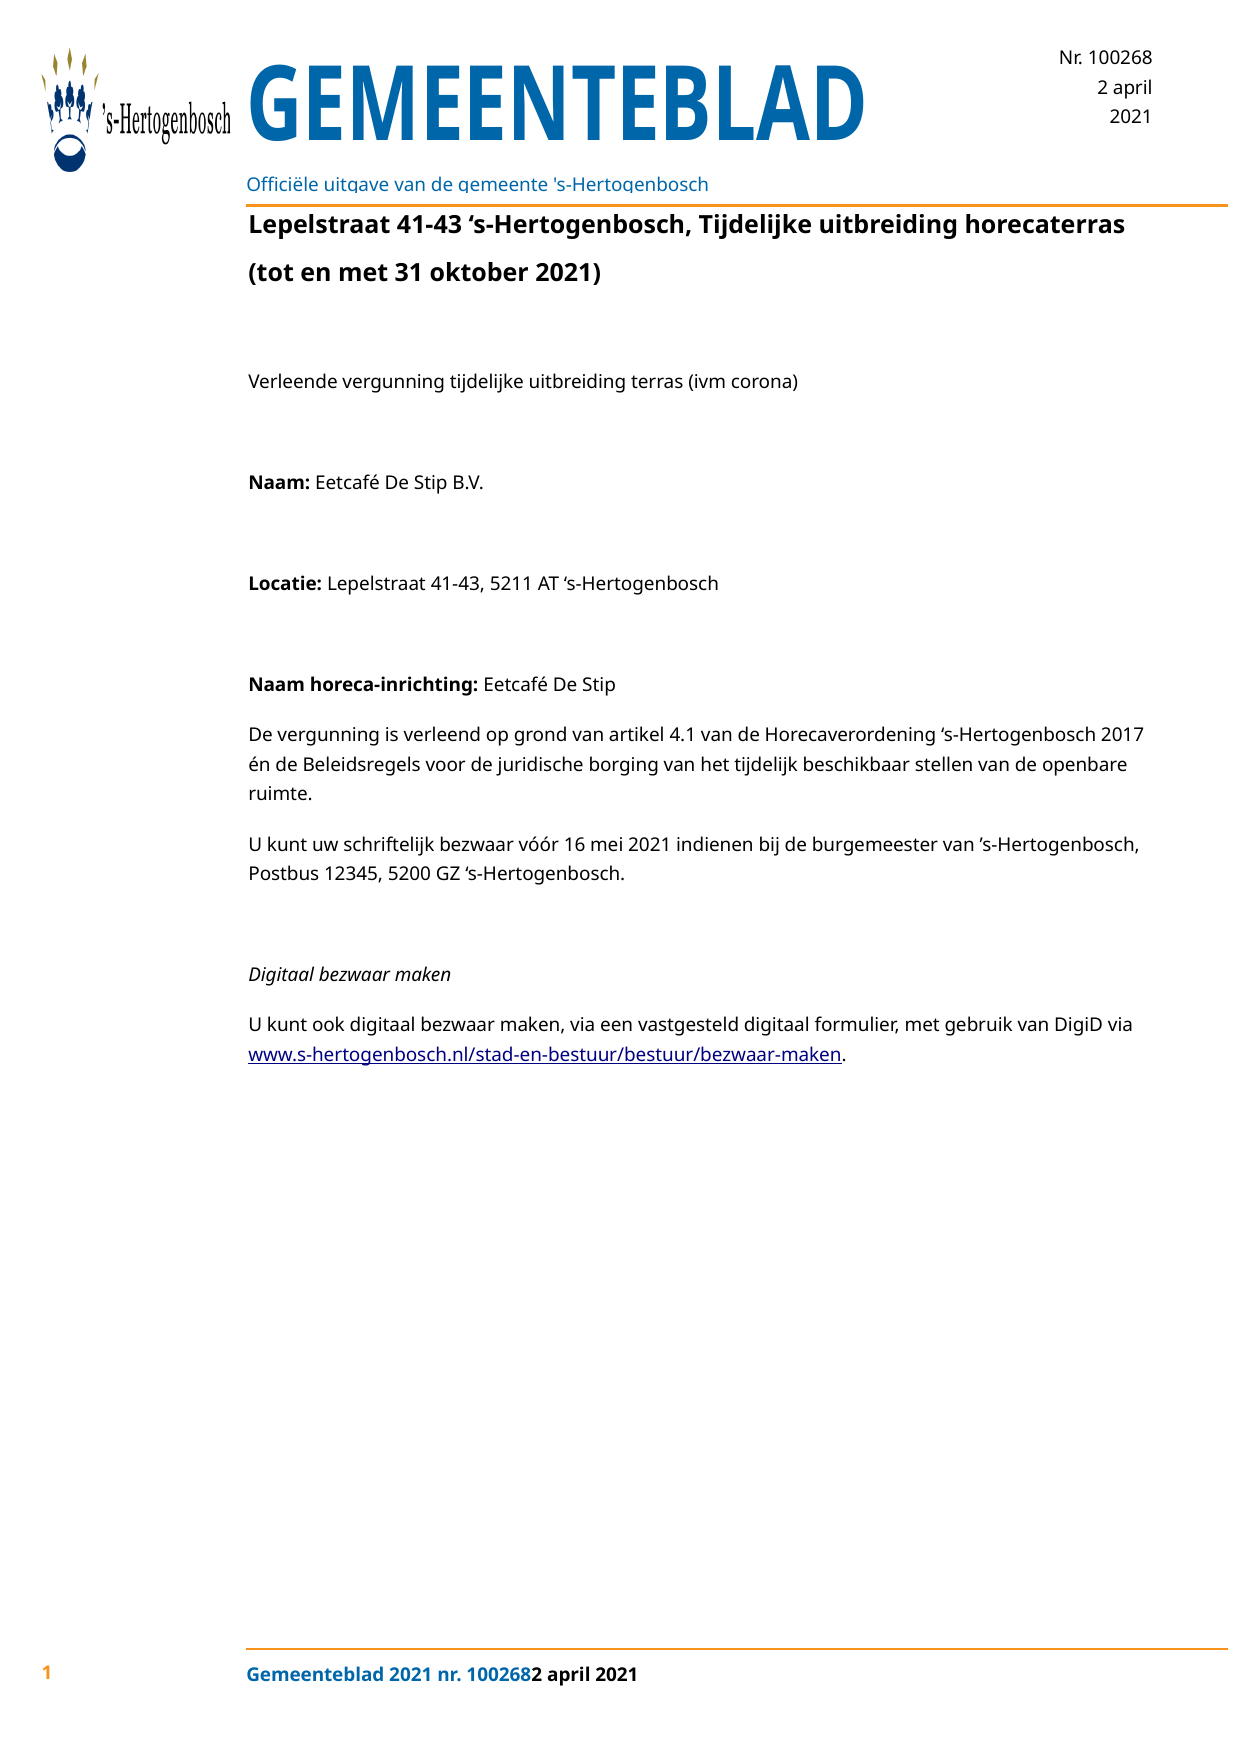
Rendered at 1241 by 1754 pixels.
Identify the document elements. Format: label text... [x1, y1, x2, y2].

picture [41, 47, 231, 172]
text Digitaal bezwaar maken [248, 961, 1152, 987]
text U kunt uw schriftelijk bezwaar vóór 16 mei 2021 indienen bij de burgemeester van ’s-Hertogenbosch, Postbus 12345, 5200 GZ ‘s-Hertogenbosch. [248, 831, 1152, 886]
text De vergunning is verleend op grond van artikel 4.1 van de Horecaverordening ‘s-Hertogenbosch 2017 én de Beleidsregels voor de juridische borging van het tijdelijk beschikbaar stellen van de openbare ruimte. [248, 721, 1152, 806]
text Naam: Eetcafé De Stip B.V. [248, 469, 1152, 495]
text Locatie: Lepelstraat 41-43, 5211 AT ‘s-Hertogenbosch [248, 570, 1152, 596]
text Naam horeca-inrichting: Eetcafé De Stip [248, 671, 1152, 697]
text Lepelstraat 41-43 ‘s-Hertogenbosch, Tijdelijke uitbreiding horecaterras (tot en met 31 oktober 2021) [248, 207, 1152, 288]
text Verleende vergunning tijdelijke uitbreiding terras (ivm corona) [248, 368, 1152, 394]
text U kunt ook digitaal bezwaar maken, via een vastgesteld digitaal formulier, met gebruik van DigiD via www.s-hertogenbosch.nl/stad-en-bestuur/bestuur/bezwaar-maken. [248, 1012, 1152, 1067]
